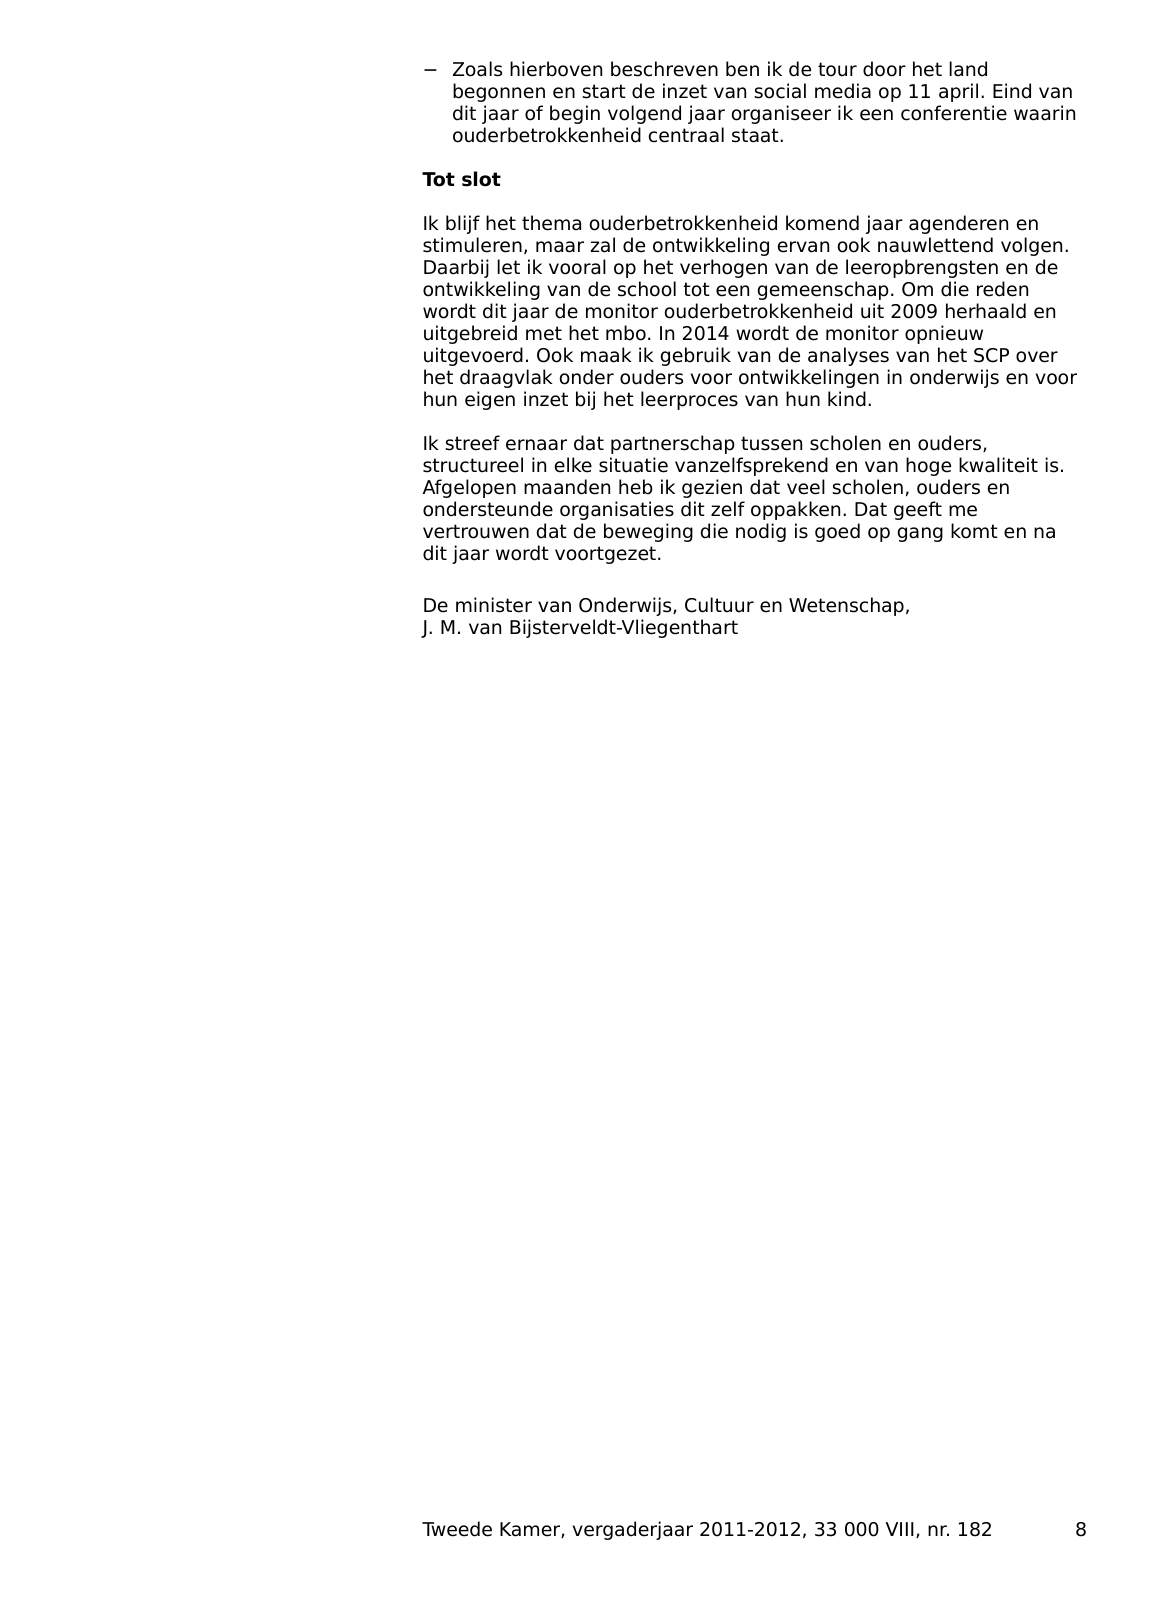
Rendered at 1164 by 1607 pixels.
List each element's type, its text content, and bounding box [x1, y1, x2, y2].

text De minister van Onderwijs, Cultuur en Wetenschap, J. M. van Bijsterveldt-Vliegenthart [422, 595, 1087, 639]
text Ik streef ernaar dat partnerschap tussen scholen en ouders, structureel in elke situatie vanzelfsprekend en van hoge kwaliteit is. Afgelopen maanden heb ik gezien dat veel scholen, ouders en ondersteunde organisaties dit zelf oppakken. Dat geeft me vertrouwen dat de beweging die nodig is goed op gang komt en na dit jaar wordt voortgezet. [422, 433, 1087, 565]
text Ik blijf het thema ouderbetrokkenheid komend jaar agenderen en stimuleren, maar zal de ontwikkeling ervan ook nauwlettend volgen. Daarbij let ik vooral op het verhogen van de leeropbrengsten en de ontwikkeling van de school tot een gemeenschap. Om die reden wordt dit jaar de monitor ouderbetrokkenheid uit 2009 herhaald en uitgebreid met het mbo. In 2014 wordt de monitor opnieuw uitgevoerd. Ook maak ik gebruik van de analyses van het SCP over het draagvlak onder ouders voor ontwikkelingen in onderwijs en voor hun eigen inzet bij het leerproces van hun kind. [422, 213, 1087, 411]
subtitle Tot slot [422, 169, 1087, 191]
text − Zoals hierboven beschreven ben ik de tour door het land begonnen en start de inzet van social media op 11 april. Eind van dit jaar of begin volgend jaar organiseer ik een conferentie waarin ouderbetrokkenheid centraal staat. [422, 59, 1087, 147]
